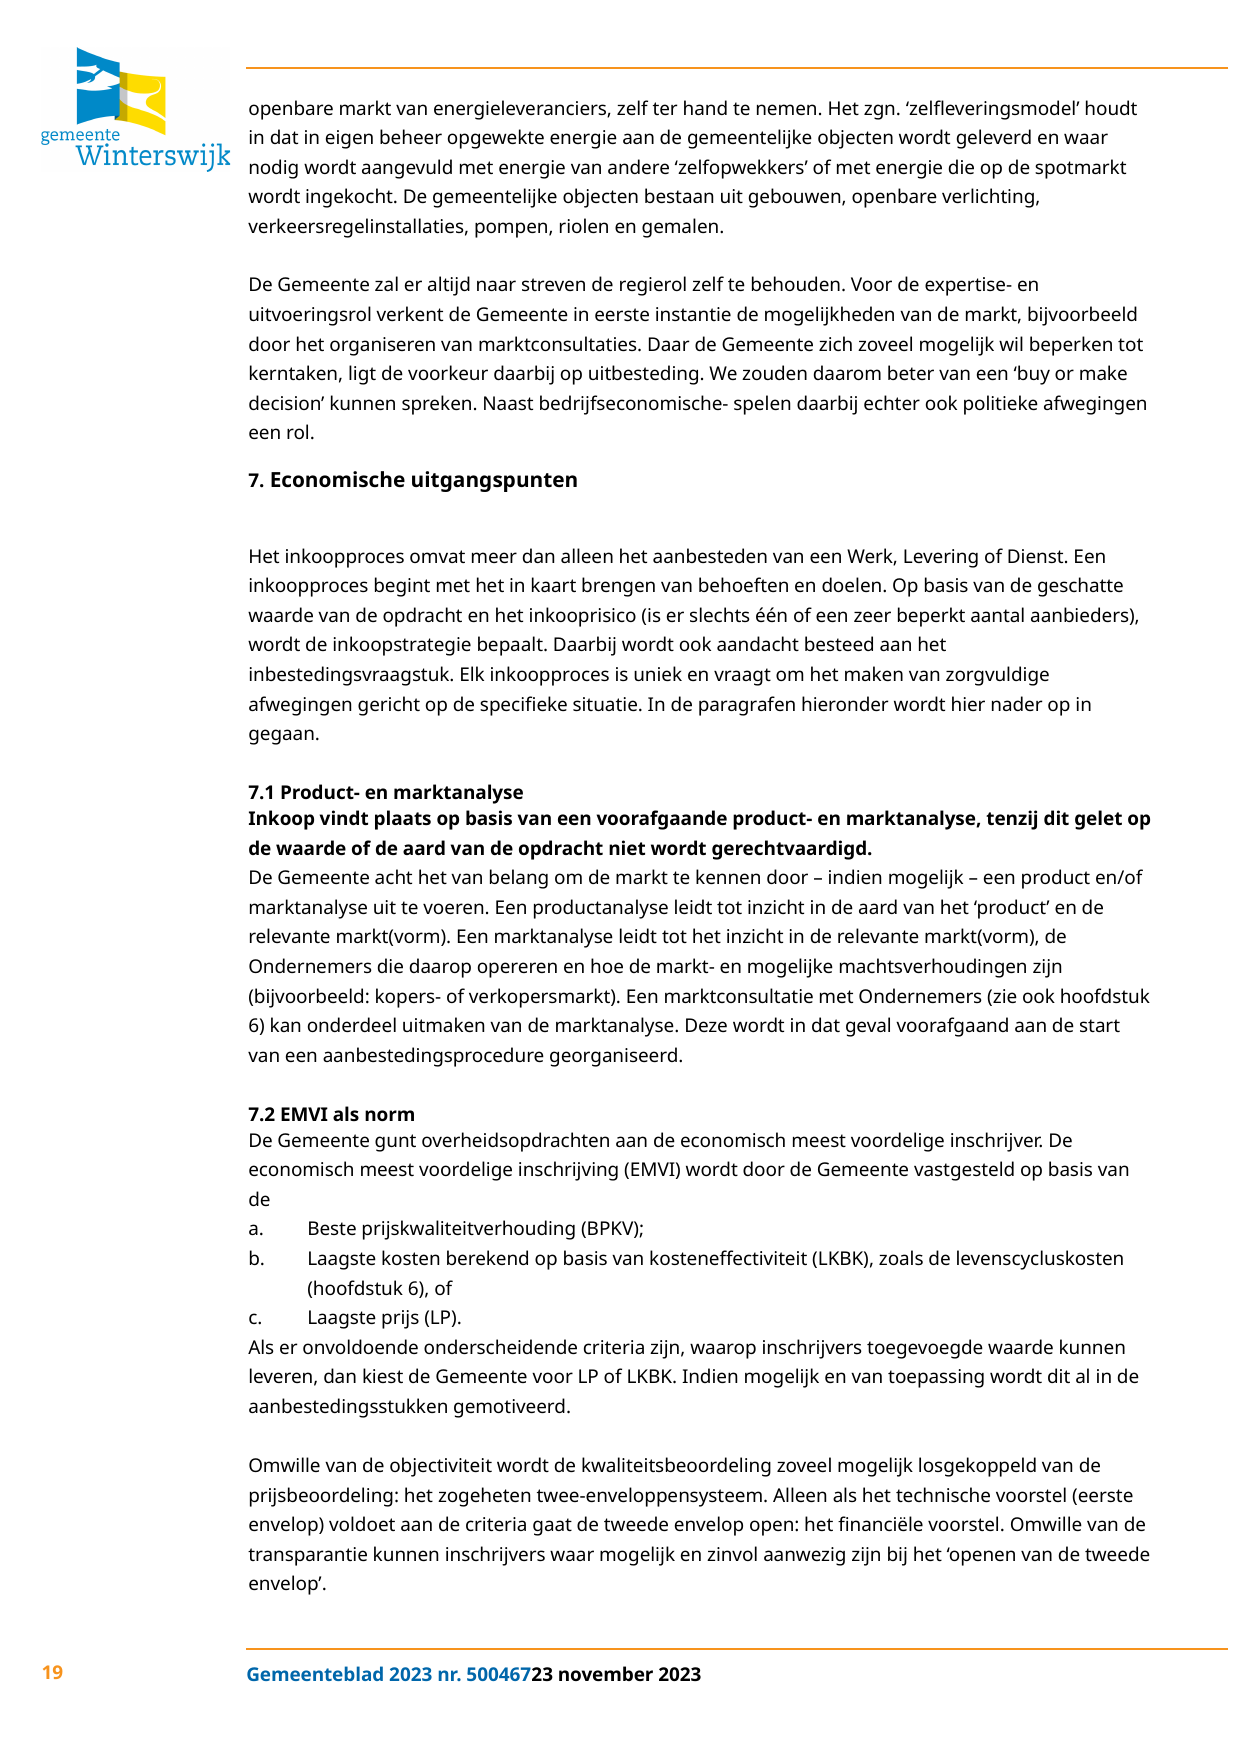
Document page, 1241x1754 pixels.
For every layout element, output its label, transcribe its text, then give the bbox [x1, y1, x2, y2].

text De Gemeente gunt overheidsopdrachten aan de economisch meest voordelige inschrijver. De economisch meest voordelige inschrijving (EMVI) wordt door de Gemeente vastgesteld op basis van de [248, 1127, 1152, 1212]
text 7.1 Product- en marktanalyse [248, 779, 1152, 805]
text De Gemeente acht het van belang om de markt te kennen door – indien mogelijk – een product en/of marktanalyse uit te voeren. Een productanalyse leidt tot inzicht in de aard van het ‘product’ en de relevante markt(vorm). Een marktanalyse leidt tot het inzicht in de relevante markt(vorm), de Ondernemers die daarop opereren en hoe de markt- en mogelijke machtsverhoudingen zijn (bijvoorbeeld: kopers- of verkopersmarkt). Een marktconsultatie met Ondernemers (zie ook hoofdstuk 6) kan onderdeel uitmaken van de marktanalyse. Deze wordt in dat geval voorafgaand aan de start van een aanbestedingsprocedure georganiseerd. [248, 864, 1152, 1068]
text Omwille van de objectiviteit wordt de kwaliteitsbeoordeling zoveel mogelijk losgekoppeld van de prijsbeoordeling: het zogeheten twee-enveloppensysteem. Alleen als het technische voorstel (eerste envelop) voldoet aan de criteria gaat de tweede envelop open: het financiële voorstel. Omwille van de transparantie kunnen inschrijvers waar mogelijk en zinvol aanwezig zijn bij het ‘openen van de tweede envelop’. [248, 1452, 1152, 1596]
list Laagste prijs (LP). [248, 1304, 1152, 1330]
picture [225, 153, 231, 162]
text Het inkoopproces omvat meer dan alleen het aanbesteden van een Werk, Levering of Dienst. Een inkoopproces begint met het in kaart brengen van behoeften en doelen. Op basis van de geschatte waarde van de opdracht en het inkooprisico (is er slechts één of een zeer beperkt aantal aanbieders), wordt de inkoopstrategie bepaalt. Daarbij wordt ook aandacht besteed aan het inbestedingsvraagstuk. Elk inkoopproces is uniek en vraagt om het maken van zorgvuldige afwegingen gericht op de specifieke situatie. In de paragrafen hieronder wordt hier nader op in gegaan. [248, 543, 1152, 746]
table_header openbare markt van energieleveranciers, zelf ter hand te nemen. Het zgn. ‘zelfleveringsmodel’ houdt in dat in eigen beheer opgewekte energie aan de gemeentelijke objecten wordt geleverd en waar nodig wordt aangevuld met energie van andere ‘zelfopwekkers’ of met energie die op de spotmarkt wordt ingekocht. De gemeentelijke objecten bestaan uit gebouwen, openbare verlichting, verkeersregelinstallaties, pompen, riolen en gemalen. [248, 95, 1152, 239]
picture [41, 47, 231, 172]
text 7.2 EMVI als norm [248, 1101, 1152, 1127]
list Laagste kosten berekend op basis van kosteneffectiviteit (LKBK), zoals de levenscycluskosten (hoofdstuk 6), of [248, 1245, 1152, 1301]
text Inkoop vindt plaats op basis van een voorafgaande product- en marktanalyse, tenzij dit gelet op de waarde of de aard van de opdracht niet wordt gerechtvaardigd. [248, 805, 1152, 861]
text Als er onvoldoende onderscheidende criteria zijn, waarop inschrijvers toegevoegde waarde kunnen leveren, dan kiest de Gemeente voor LP of LKBK. Indien mogelijk en van toepassing wordt dit al in de aanbestedingsstukken gemotiveerd. [248, 1334, 1152, 1419]
text De Gemeente zal er altijd naar streven de regierol zelf te behouden. Voor de expertise- en uitvoeringsrol verkent de Gemeente in eerste instantie de mogelijkheden van de markt, bijvoorbeeld door het organiseren van marktconsultaties. Daar de Gemeente zich zoveel mogelijk wil beperken tot kerntaken, ligt de voorkeur daarbij op uitbesteding. We zouden daarom beter van een ‘buy or make decision’ kunnen spreken. Naast bedrijfseconomische- spelen daarbij echter ook politieke afwegingen een rol. [248, 272, 1152, 445]
list Beste prijskwaliteitverhouding (BPKV); [248, 1216, 1152, 1241]
text 7. Economische uitgangspunten [248, 465, 1152, 494]
